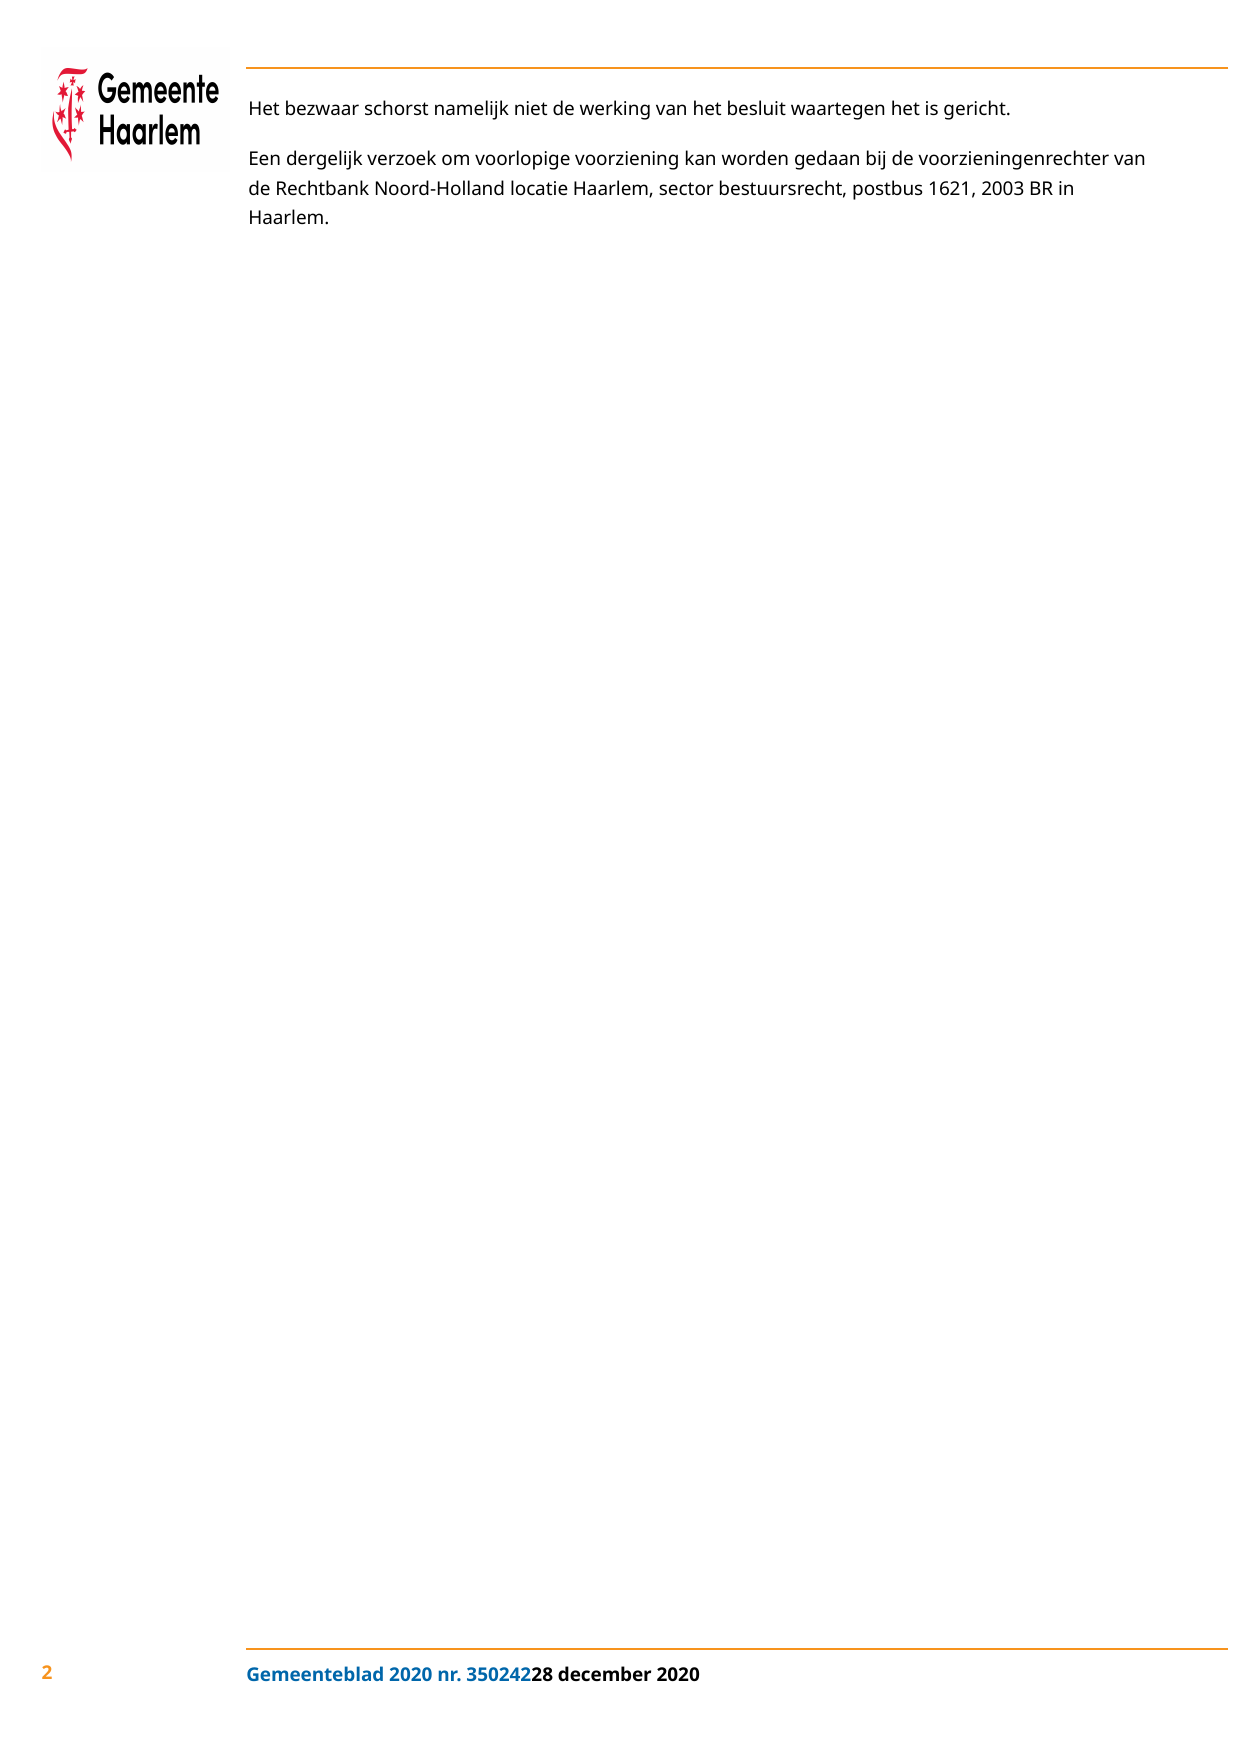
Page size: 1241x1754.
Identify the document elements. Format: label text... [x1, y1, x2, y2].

picture [41, 47, 231, 172]
text Een dergelijk verzoek om voorlopige voorziening kan worden gedaan bij de voorzieningenrechter van de Rechtbank Noord-Holland locatie Haarlem, sector bestuursrecht, postbus 1621, 2003 BR in Haarlem. [248, 145, 1152, 230]
text Het bezwaar schorst namelijk niet de werking van het besluit waartegen het is gericht. [248, 95, 1152, 121]
